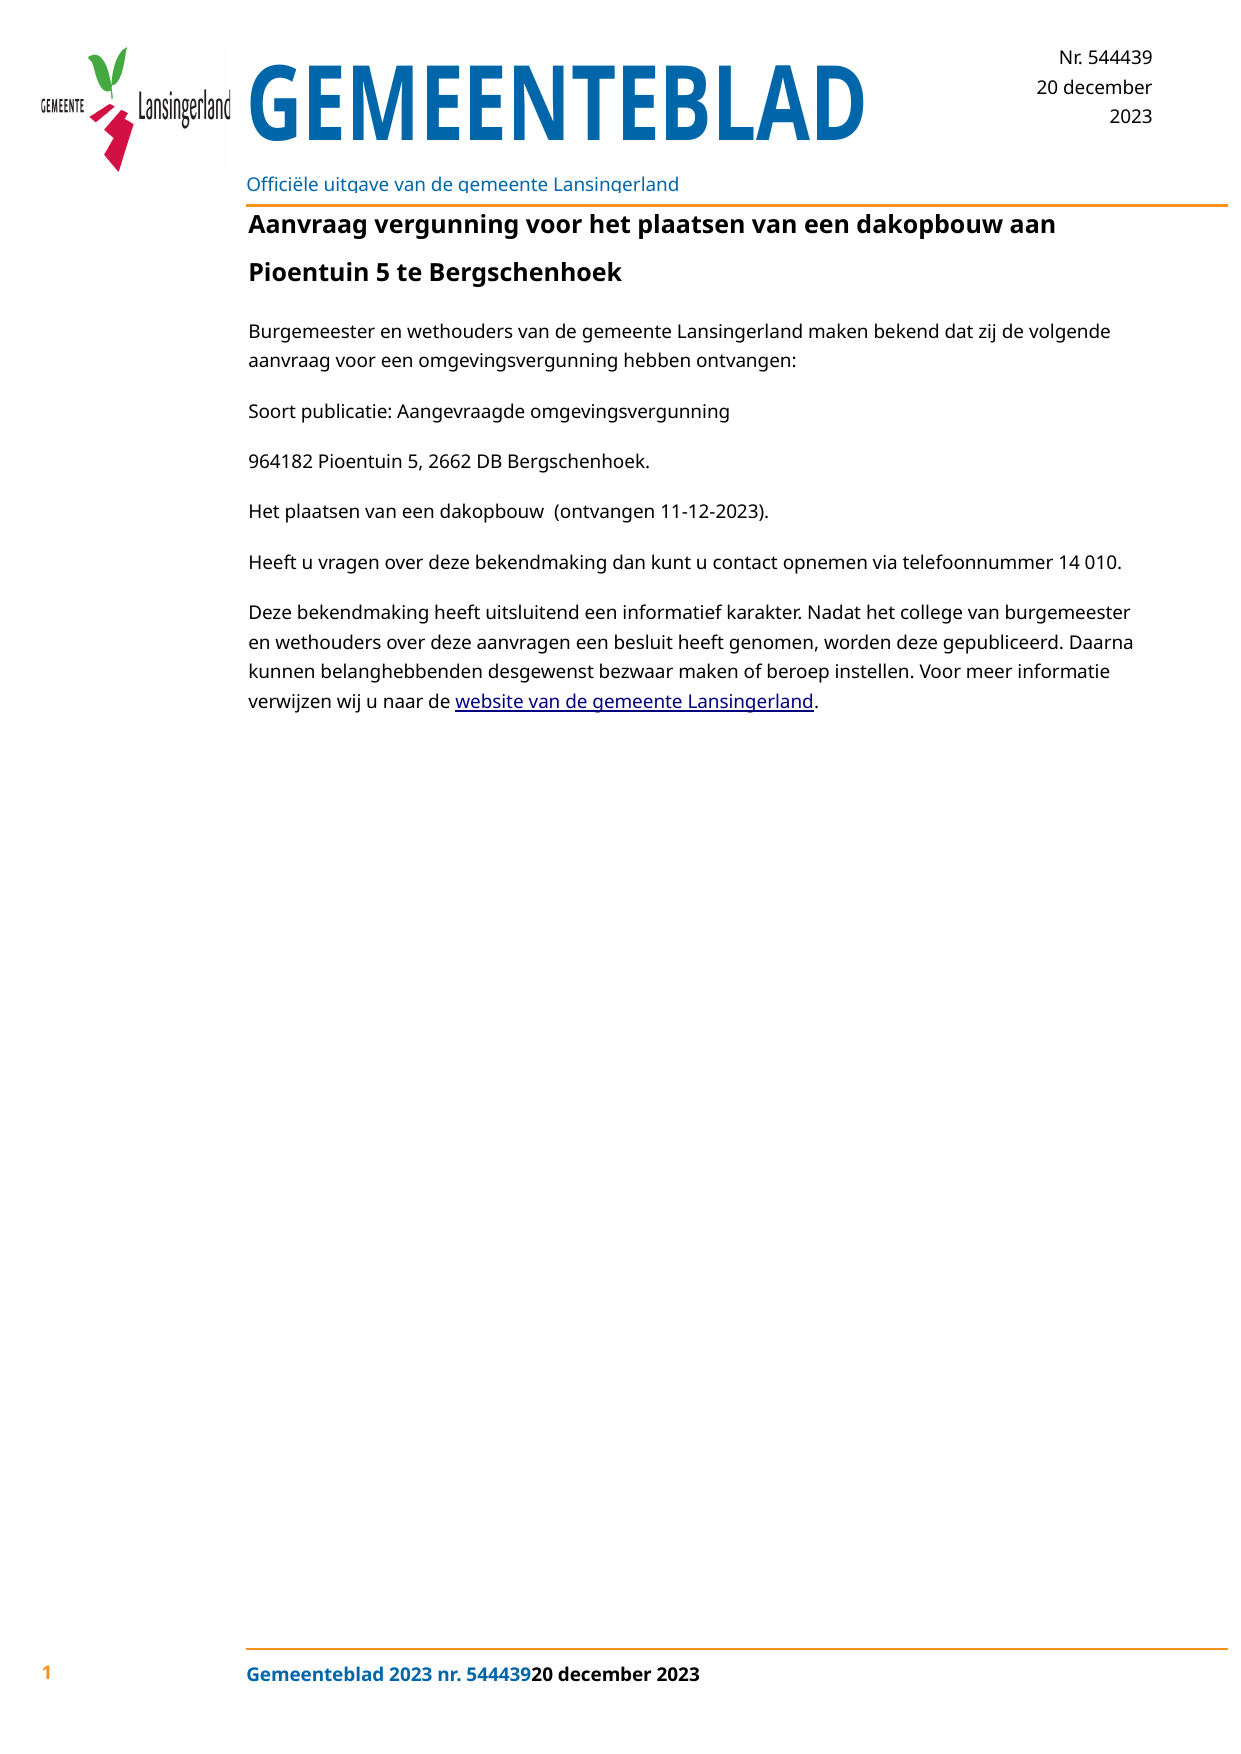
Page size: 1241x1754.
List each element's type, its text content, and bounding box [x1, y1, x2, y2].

text 964182 Pioentuin 5, 2662 DB Bergschenhoek. [248, 448, 1152, 474]
text Deze bekendmaking heeft uitsluitend een informatief karakter. Nadat het college van burgemeester en wethouders over deze aanvragen een besluit heeft genomen, worden deze gepubliceerd. Daarna kunnen belanghebbenden desgewenst bezwaar maken of beroep instellen. Voor meer informatie verwijzen wij u naar de website van de gemeente Lansingerland. [248, 599, 1152, 714]
text Het plaatsen van een dakopbouw (ontvangen 11-12-2023). [248, 499, 1152, 524]
picture [41, 47, 231, 172]
text Heeft u vragen over deze bekendmaking dan kunt u contact opnemen via telefoonnummer 14 010. [248, 549, 1152, 575]
text Aanvraag vergunning voor het plaatsen van een dakopbouw aan Pioentuin 5 te Bergschenhoek [248, 207, 1152, 288]
text Burgemeester en wethouders van de gemeente Lansingerland maken bekend dat zij de volgende aanvraag voor een omgevingsvergunning hebben ontvangen: [248, 318, 1152, 373]
text Soort publicatie: Aangevraagde omgevingsvergunning [248, 398, 1152, 424]
